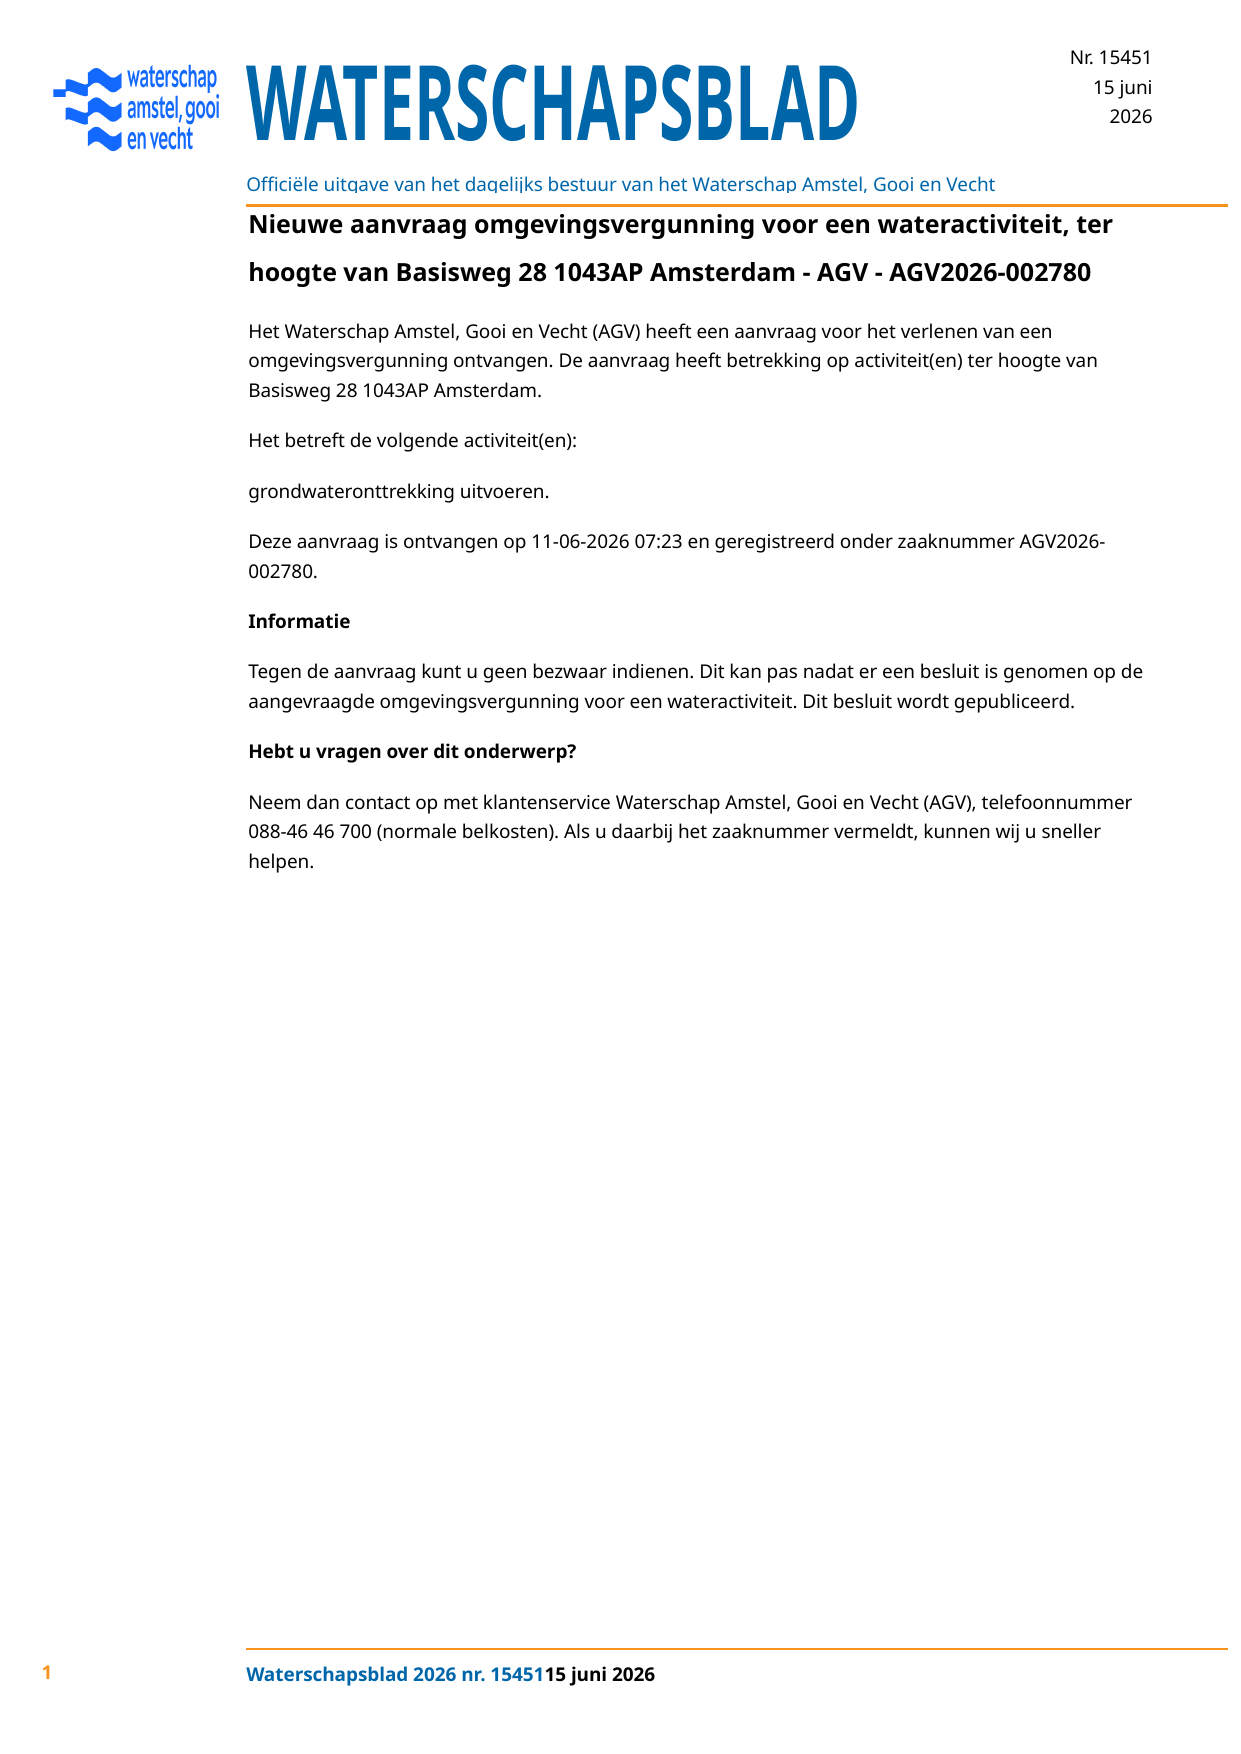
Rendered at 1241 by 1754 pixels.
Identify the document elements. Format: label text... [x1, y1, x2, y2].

text Hebt u vragen over dit onderwerp? [248, 739, 1152, 764]
text Nieuwe aanvraag omgevingsvergunning voor een wateractiviteit, ter hoogte van Basisweg 28 1043AP Amsterdam - AGV - AGV2026-002780 [248, 207, 1152, 288]
text grondwateronttrekking uitvoeren. [248, 478, 1152, 504]
text Het Waterschap Amstel, Gooi en Vecht (AGV) heeft een aanvraag voor het verlenen van een omgevingsvergunning ontvangen. De aanvraag heeft betrekking op activiteit(en) ter hoogte van Basisweg 28 1043AP Amsterdam. [248, 318, 1152, 403]
text Neem dan contact op met klantenservice Waterschap Amstel, Gooi en Vecht (AGV), telefoonnummer 088-46 46 700 (normale belkosten). Als u daarbij het zaaknummer vermeldt, kunnen wij u sneller helpen. [248, 789, 1152, 874]
picture [41, 47, 231, 172]
text Tegen de aanvraag kunt u geen bezwaar indienen. Dit kan pas nadat er een besluit is genomen op de aangevraagde omgevingsvergunning voor een wateractiviteit. Dit besluit wordt gepubliceerd. [248, 659, 1152, 714]
text Het betreft de volgende activiteit(en): [248, 427, 1152, 453]
text Deze aanvraag is ontvangen op 11-06-2026 07:23 en geregistreerd onder zaaknummer AGV2026-002780. [248, 528, 1152, 584]
text Informatie [248, 608, 1152, 634]
